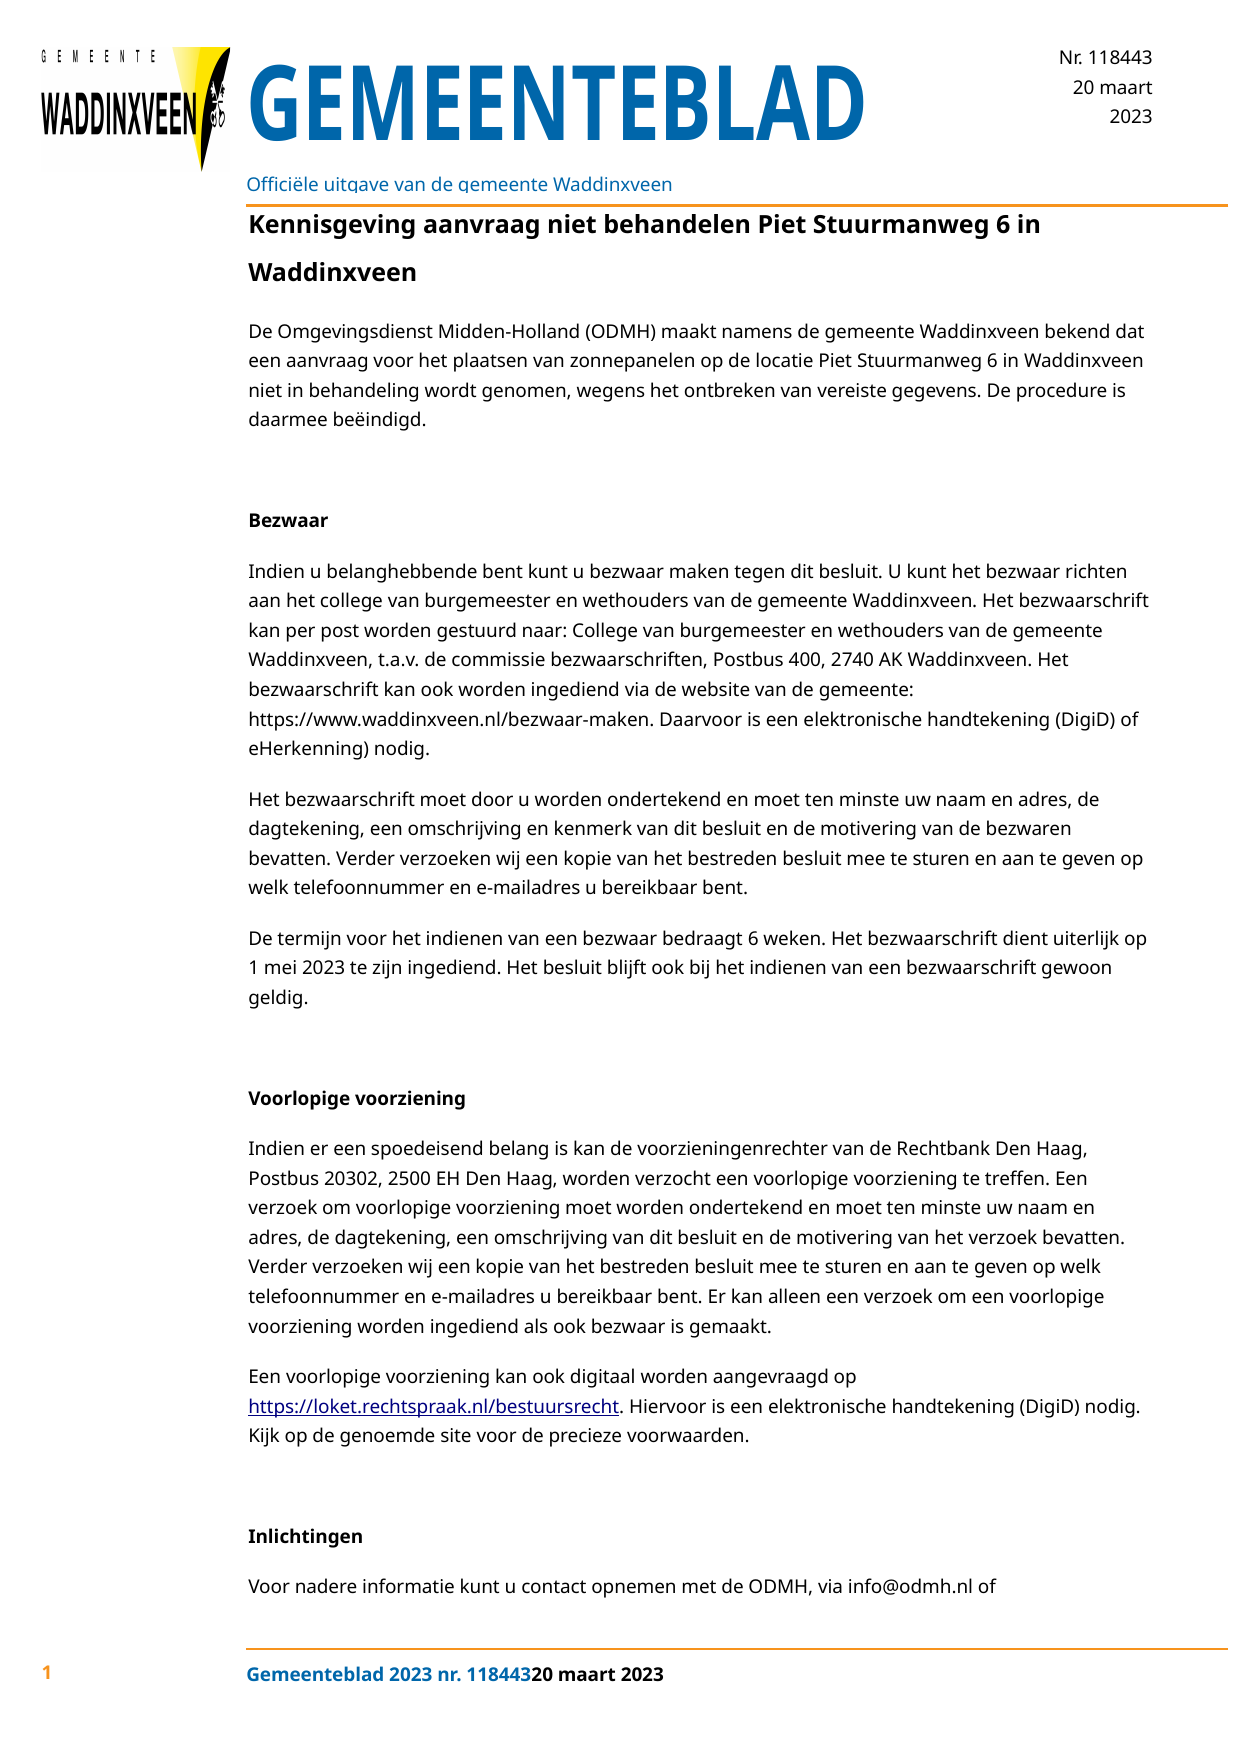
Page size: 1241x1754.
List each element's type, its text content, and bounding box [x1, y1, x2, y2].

text Een voorlopige voorziening kan ook digitaal worden aangevraagd op https://loket.rechtspraak.nl/bestuursrecht. Hiervoor is een elektronische handtekening (DigiD) nodig. Kijk op de genoemde site voor de precieze voorwaarden. [248, 1363, 1152, 1448]
picture [41, 47, 231, 172]
text Indien er een spoedeisend belang is kan de voorzieningenrechter van de Rechtbank Den Haag, Postbus 20302, 2500 EH Den Haag, worden verzocht een voorlopige voorziening te treffen. Een verzoek om voorlopige voorziening moet worden ondertekend en moet ten minste uw naam en adres, de dagtekening, een omschrijving van dit besluit en de motivering van het verzoek bevatten. Verder verzoeken wij een kopie van het bestreden besluit mee te sturen en aan te geven op welk telefoonnummer en e-mailadres u bereikbaar bent. Er kan alleen een verzoek om een voorlopige voorziening worden ingediend als ook bezwaar is gemaakt. [248, 1135, 1152, 1339]
text Het bezwaarschrift moet door u worden ondertekend en moet ten minste uw naam en adres, de dagtekening, een omschrijving en kenmerk van dit besluit en de motivering van de bezwaren bevatten. Verder verzoeken wij een kopie van het bestreden besluit mee te sturen en aan te geven op welk telefoonnummer en e-mailadres u bereikbaar bent. [248, 786, 1152, 900]
text De termijn voor het indienen van een bezwaar bedraagt 6 weken. Het bezwaarschrift dient uiterlijk op 1 mei 2023 te zijn ingediend. Het besluit blijft ook bij het indienen van een bezwaarschrift gewoon geldig. [248, 925, 1152, 1010]
text De Omgevingsdienst Midden-Holland (ODMH) maakt namens de gemeente Waddinxveen bekend dat een aanvraag voor het plaatsen van zonnepanelen op de locatie Piet Stuurmanweg 6 in Waddinxveen niet in behandeling wordt genomen, wegens het ontbreken van vereiste gegevens. De procedure is daarmee beëindigd. [248, 318, 1152, 432]
text Kennisgeving aanvraag niet behandelen Piet Stuurmanweg 6 in Waddinxveen [248, 207, 1152, 288]
text Inlichtingen [248, 1523, 1152, 1549]
text Voor nadere informatie kunt u contact opnemen met de ODMH, via info@odmh.nl of [248, 1574, 1152, 1599]
text Bezwaar [248, 507, 1152, 533]
text Voorlopige voorziening [248, 1085, 1152, 1111]
text Indien u belanghebbende bent kunt u bezwaar maken tegen dit besluit. U kunt het bezwaar richten aan het college van burgemeester en wethouders van de gemeente Waddinxveen. Het bezwaarschrift kan per post worden gestuurd naar: College van burgemeester en wethouders van de gemeente Waddinxveen, t.a.v. de commissie bezwaarschriften, Postbus 400, 2740 AK Waddinxveen. Het bezwaarschrift kan ook worden ingediend via de website van de gemeente: https://www.waddinxveen.nl/bezwaar-maken. Daarvoor is een elektronische handtekening (DigiD) of eHerkenning) nodig. [248, 558, 1152, 761]
